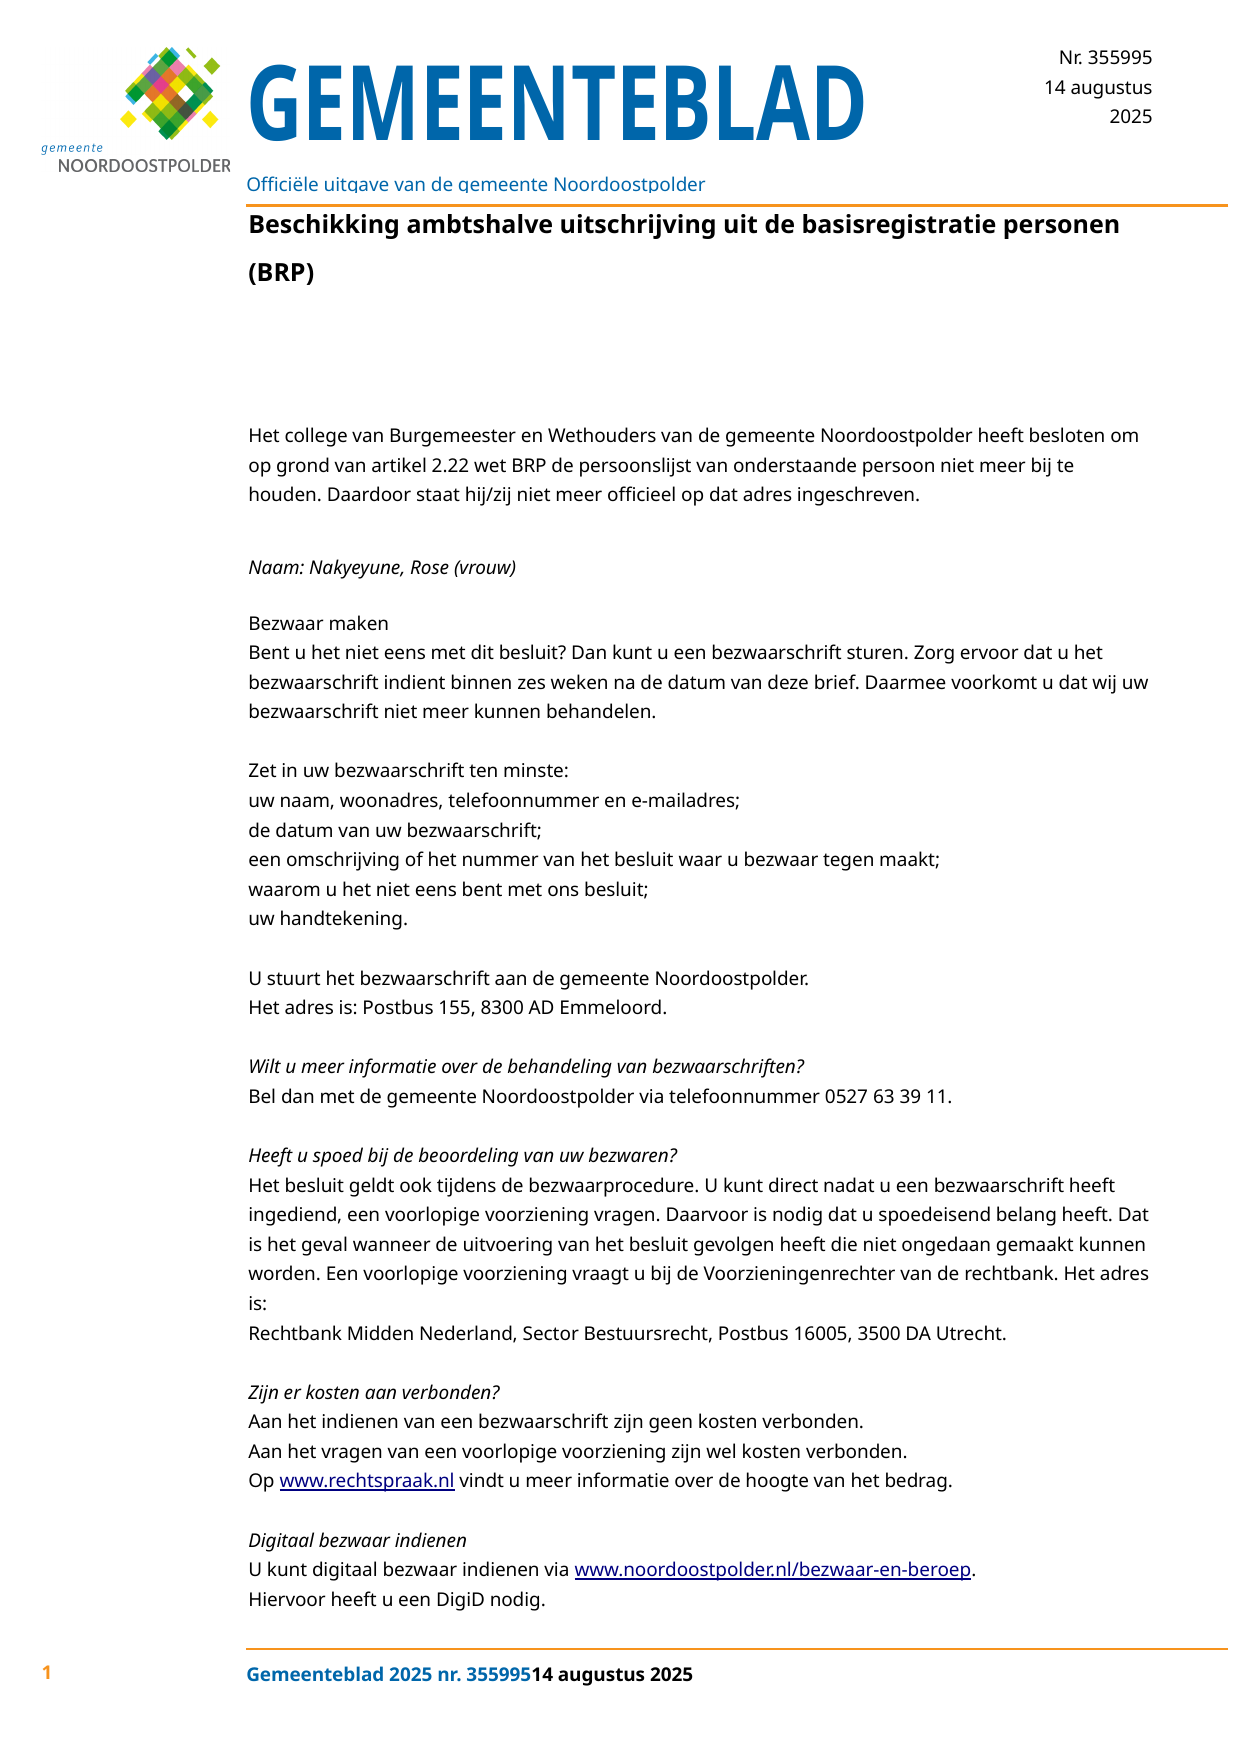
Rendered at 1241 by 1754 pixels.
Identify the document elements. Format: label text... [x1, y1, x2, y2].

text Op www.rechtspraak.nl vindt u meer informatie over de hoogte van het bedrag. [248, 1468, 1152, 1493]
text een omschrijving of het nummer van het besluit waar u bezwaar tegen maakt; [248, 846, 1152, 872]
text Het besluit geldt ook tijdens de bezwaarprocedure. U kunt direct nadat u een bezwaarschrift heeft ingediend, een voorlopige voorziening vragen. Daarvoor is nodig dat u spoedeisend belang heeft. Dat is het geval wanneer de uitvoering van het besluit gevolgen heeft die niet ongedaan gemaakt kunnen worden. Een voorlopige voorziening vraagt u bij de Voorzieningenrechter van de rechtbank. Het adres is: [248, 1172, 1152, 1316]
text uw naam, woonadres, telefoonnummer en e-mailadres; [248, 787, 1152, 813]
text Aan het vragen van een voorlopige voorziening zijn wel kosten verbonden. [248, 1438, 1152, 1464]
text U kunt digitaal bezwaar indienen via www.noordoostpolder.nl/bezwaar-en-beroep. [248, 1556, 1152, 1582]
text Het adres is: Postbus 155, 8300 AD Emmeloord. [248, 994, 1152, 1020]
text Heeft u spoed bij de beoordeling van uw bezwaren? [248, 1142, 1152, 1168]
text uw handtekening. [248, 906, 1152, 931]
text Bel dan met de gemeente Noordoostpolder via telefoonnummer 0527 63 39 11. [248, 1083, 1152, 1109]
text Het college van Burgemeester en Wethouders van de gemeente Noordoostpolder heeft besloten om op grond van artikel 2.22 wet BRP de persoonslijst van onderstaande persoon niet meer bij te houden. Daardoor staat hij/zij niet meer officieel op dat adres ingeschreven. [248, 422, 1152, 507]
text waarom u het niet eens bent met ons besluit; [248, 876, 1152, 902]
text Rechtbank Midden Nederland, Sector Bestuursrecht, Postbus 16005, 3500 DA Utrecht. [248, 1320, 1152, 1345]
text Beschikking ambtshalve uitschrijving uit de basisregistratie personen (BRP) [248, 207, 1152, 288]
text Bezwaar maken [248, 610, 1152, 635]
text Zet in uw bezwaarschrift ten minste: [248, 758, 1152, 783]
text Bent u het niet eens met dit besluit? Dan kunt u een bezwaarschrift sturen. Zorg ervoor dat u het bezwaarschrift indient binnen zes weken na de datum van deze brief. Daarmee voorkomt u dat wij uw bezwaarschrift niet meer kunnen behandelen. [248, 639, 1152, 724]
text Aan het indienen van een bezwaarschrift zijn geen kosten verbonden. [248, 1408, 1152, 1434]
text U stuurt het bezwaarschrift aan de gemeente Noordoostpolder. [248, 965, 1152, 990]
text Hiervoor heeft u een DigiD nodig. [248, 1586, 1152, 1612]
text Naam: Nakyeyune, Rose (vrouw) [248, 554, 1152, 580]
text de datum van uw bezwaarschrift; [248, 817, 1152, 842]
text Wilt u meer informatie over de behandeling van bezwaarschriften? [248, 1053, 1152, 1079]
text Zijn er kosten aan verbonden? [248, 1379, 1152, 1404]
text Digitaal bezwaar indienen [248, 1527, 1152, 1552]
picture [41, 47, 231, 172]
